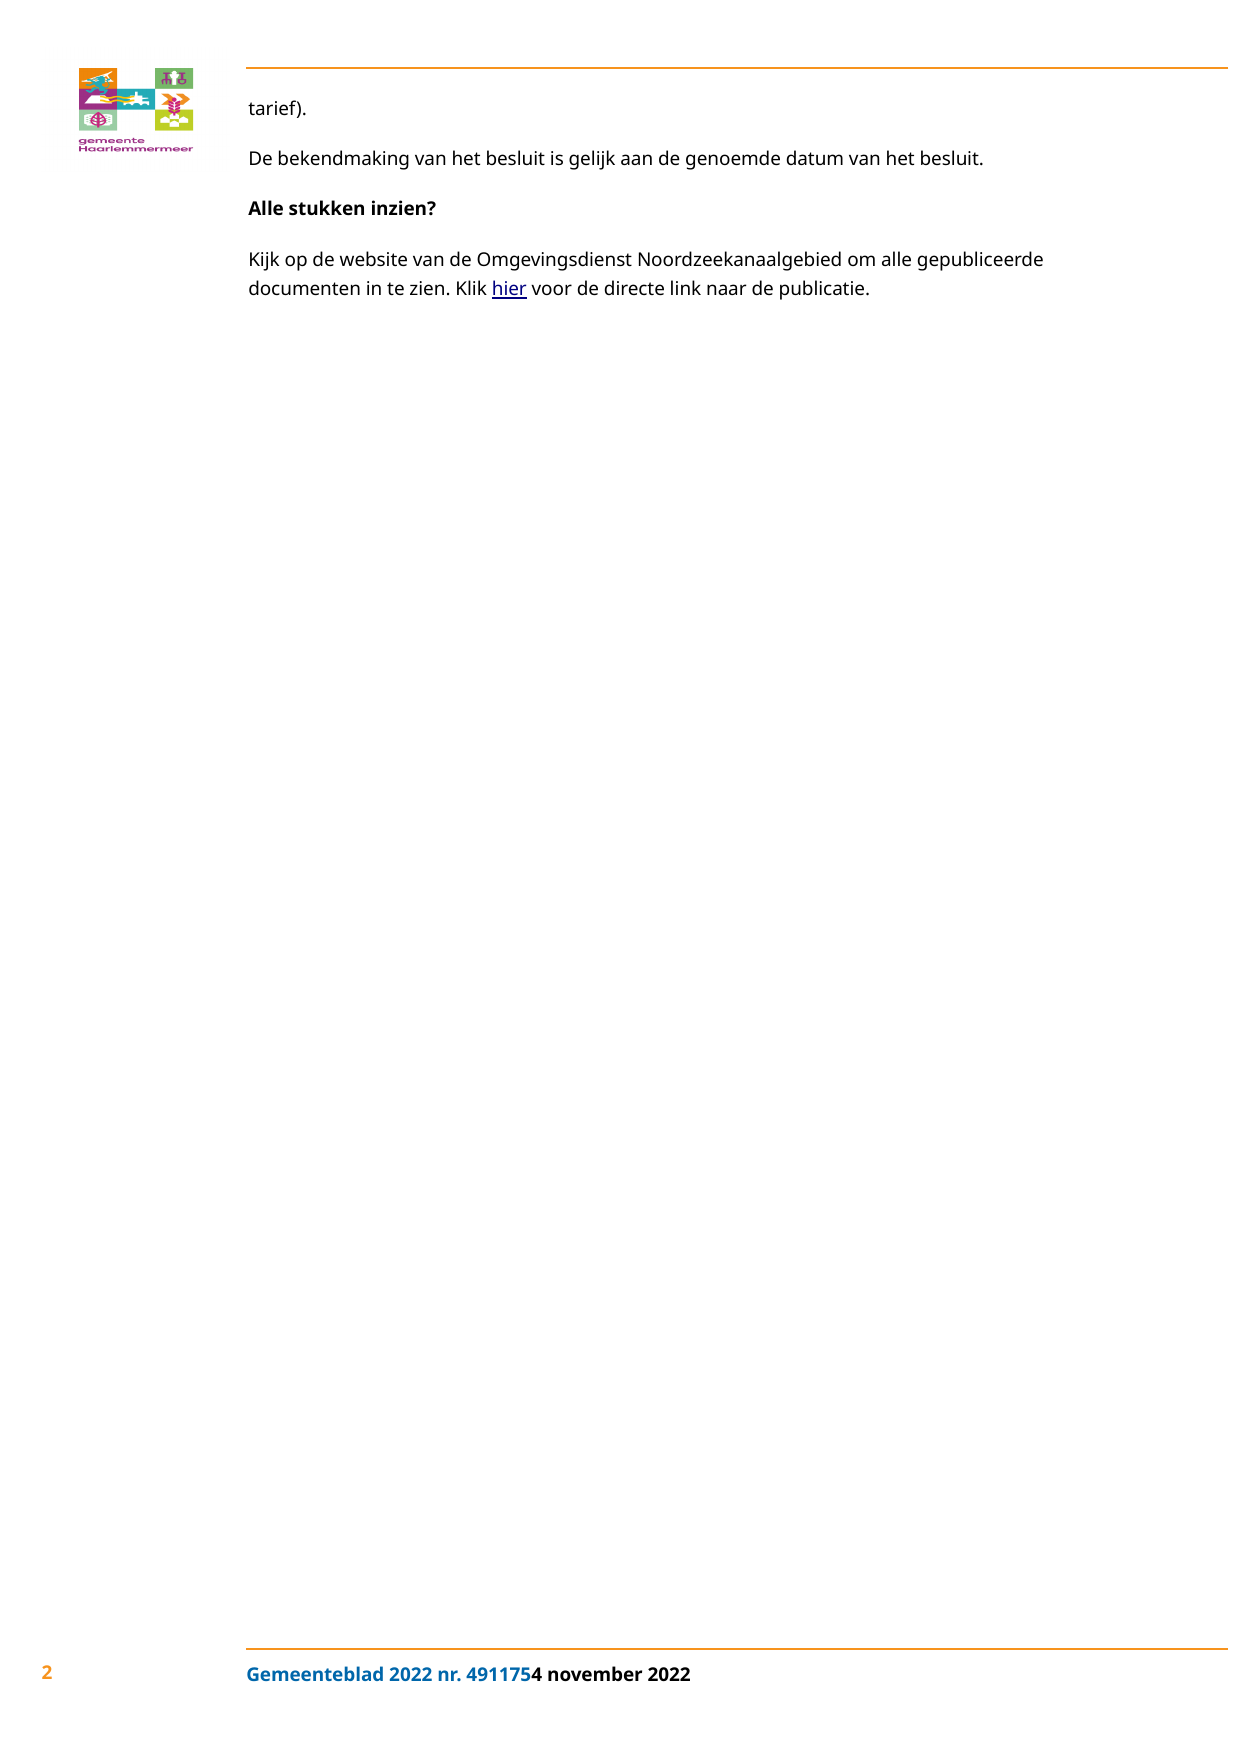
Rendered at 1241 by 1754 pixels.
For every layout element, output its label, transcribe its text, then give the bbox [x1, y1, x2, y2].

text tarief). [248, 95, 1152, 121]
picture [41, 47, 231, 172]
text Kijk op de website van de Omgevingsdienst Noordzeekanaalgebied om alle gepubliceerde documenten in te zien. Klik hier voor de directe link naar de publicatie. [248, 246, 1152, 301]
text Alle stukken inzien? [248, 196, 1152, 221]
text De bekendmaking van het besluit is gelijk aan de genoemde datum van het besluit. [248, 145, 1152, 171]
